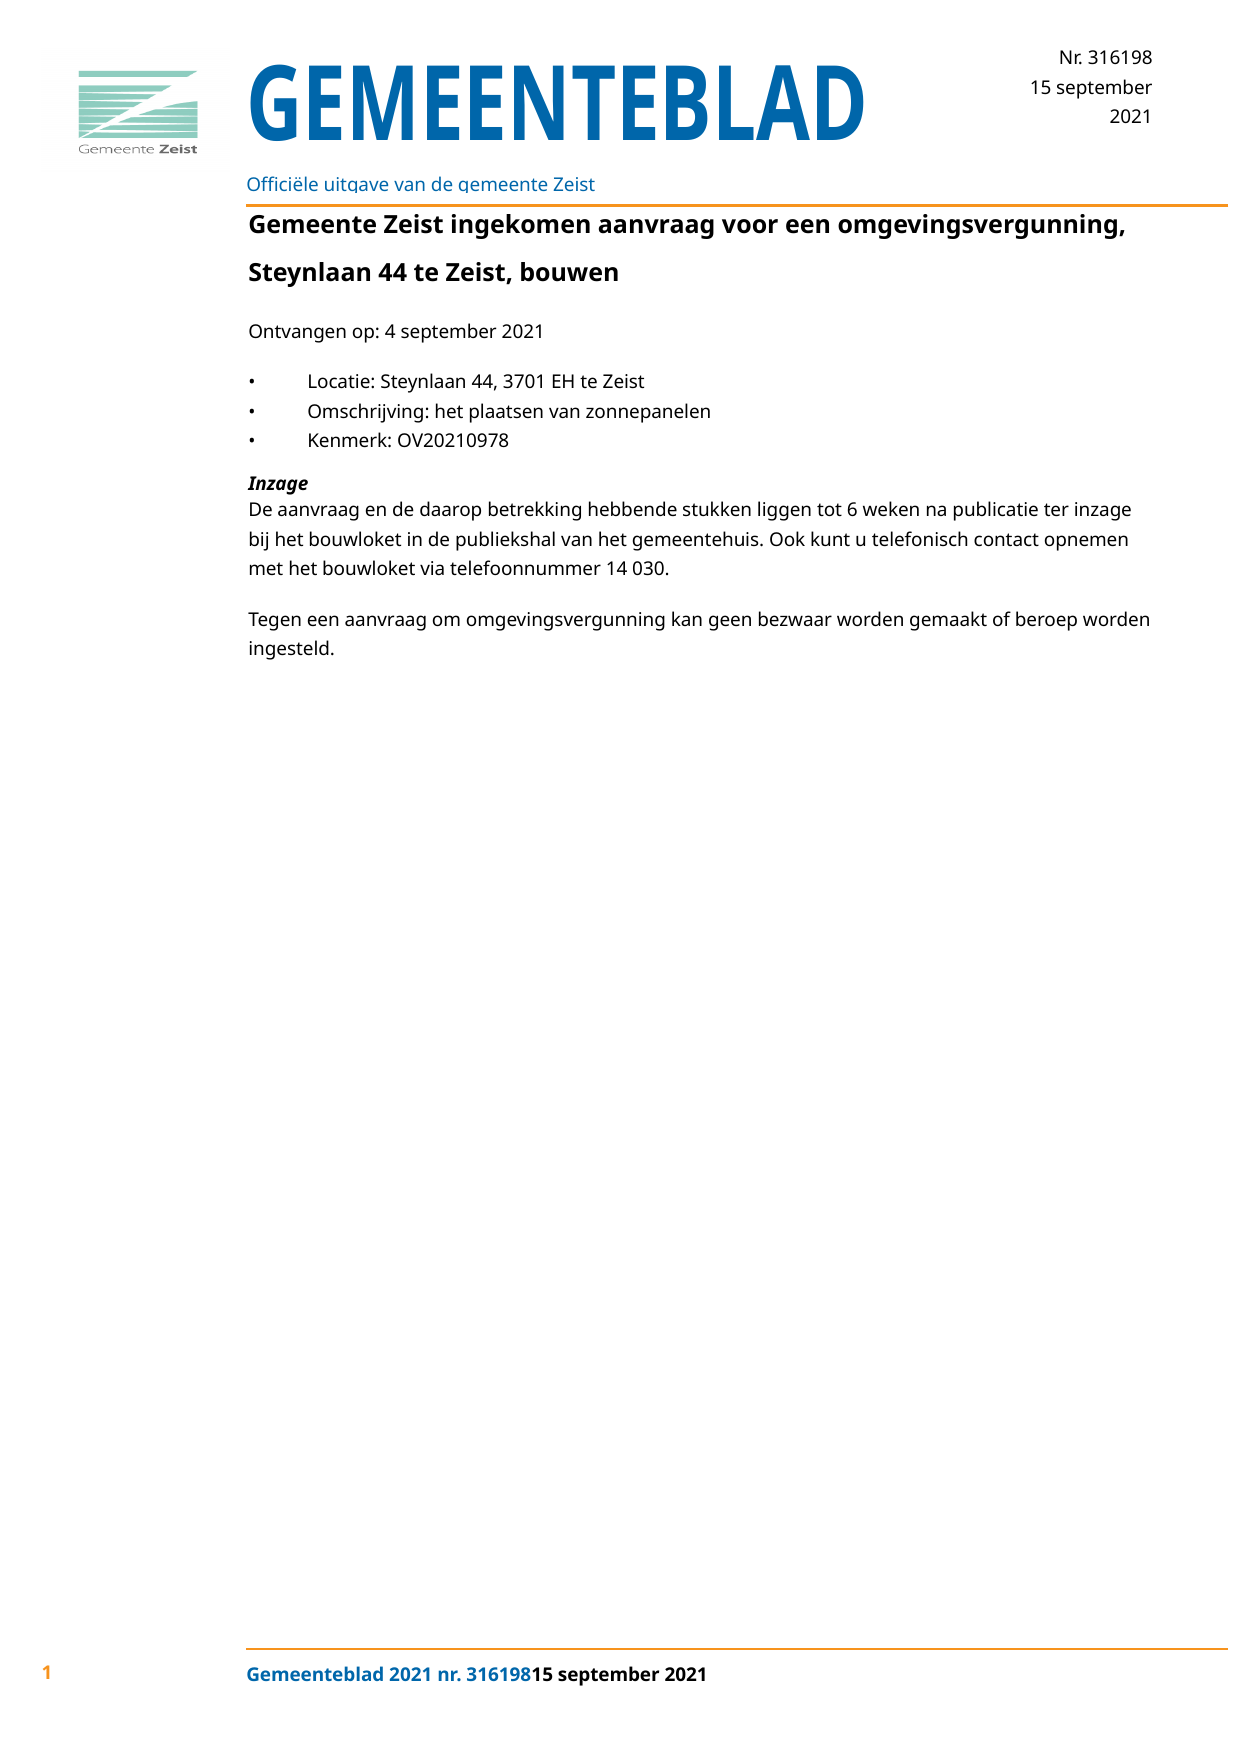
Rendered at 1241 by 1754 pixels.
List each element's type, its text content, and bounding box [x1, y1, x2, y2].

text Inzage [248, 471, 1152, 496]
picture [41, 47, 231, 172]
text Tegen een aanvraag om omgevingsvergunning kan geen bezwaar worden gemaakt of beroep worden ingesteld. [248, 606, 1152, 661]
text Ontvangen op: 4 september 2021 [248, 318, 1152, 344]
text Gemeente Zeist ingekomen aanvraag voor een omgevingsvergunning, Steynlaan 44 te Zeist, bouwen [248, 207, 1152, 288]
list Locatie: Steynlaan 44, 3701 EH te Zeist [248, 368, 1152, 394]
list Omschrijving: het plaatsen van zonnepanelen [248, 398, 1152, 424]
list Kenmerk: OV20210978 [248, 427, 1152, 453]
text De aanvraag en de daarop betrekking hebbende stukken liggen tot 6 weken na publicatie ter inzage bij het bouwloket in de publiekshal van het gemeentehuis. Ook kunt u telefonisch contact opnemen met het bouwloket via telefoonnummer 14 030. [248, 496, 1152, 581]
